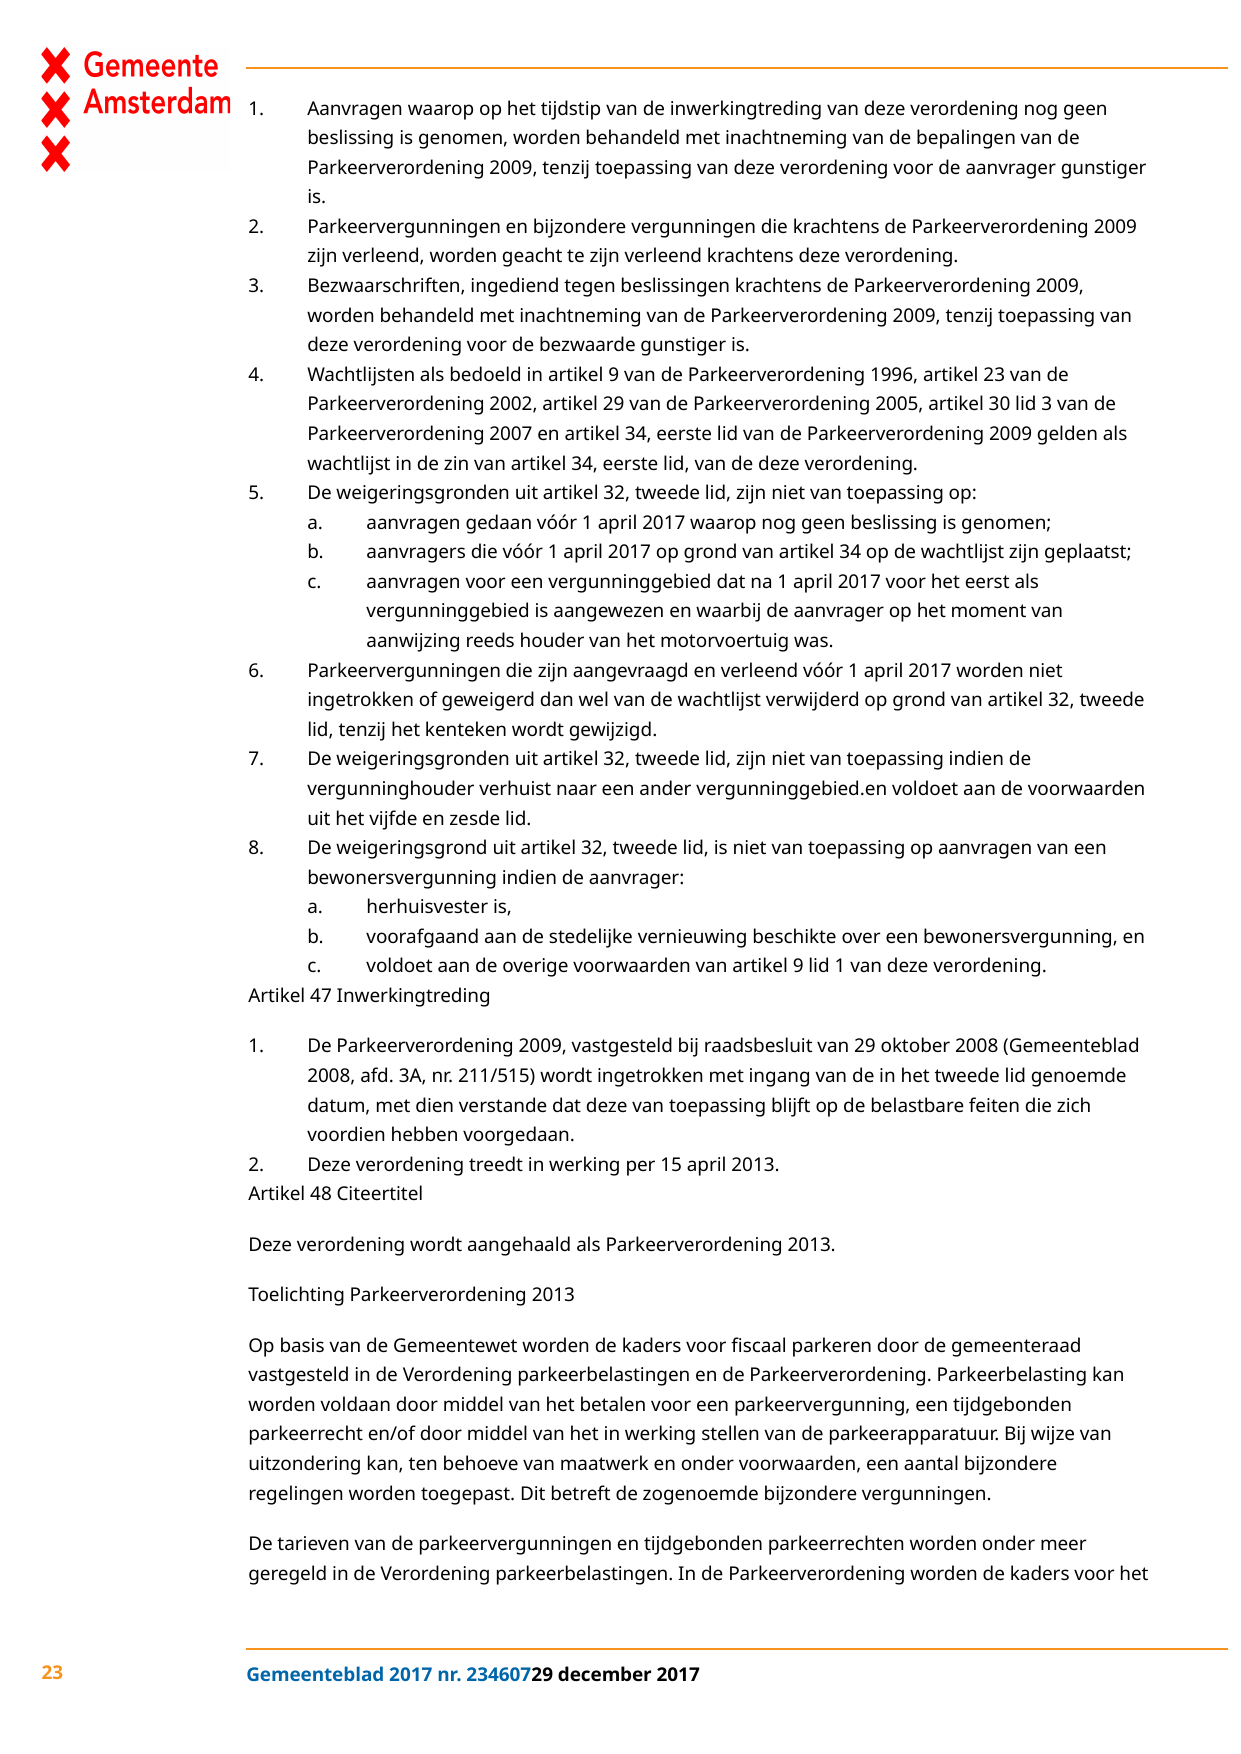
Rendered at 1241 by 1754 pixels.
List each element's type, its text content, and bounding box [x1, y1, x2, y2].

list De weigeringsgrond uit artikel 32, tweede lid, is niet van toepassing op aanvragen van een bewonersvergunning indien de aanvrager: [248, 834, 1152, 890]
list aanvragen voor een vergunninggebied dat na 1 april 2017 voor het eerst als vergunninggebied is aangewezen en waarbij de aanvrager op het moment van aanwijzing reeds houder van het motorvoertuig was. [307, 568, 1152, 653]
list voldoet aan de overige voorwaarden van artikel 9 lid 1 van deze verordening. [307, 953, 1152, 978]
list Parkeervergunningen en bijzondere vergunningen die krachtens de Parkeerverordening 2009 zijn verleend, worden geacht te zijn verleend krachtens deze verordening. [248, 213, 1152, 268]
list Wachtlijsten als bedoeld in artikel 9 van de Parkeerverordening 1996, artikel 23 van de Parkeerverordening 2002, artikel 29 van de Parkeerverordening 2005, artikel 30 lid 3 van de Parkeerverordening 2007 en artikel 34, eerste lid van de Parkeerverordening 2009 gelden als wachtlijst in de zin van artikel 34, eerste lid, van de deze verordening. [248, 361, 1152, 476]
text Artikel 48 Citeertitel [248, 1181, 1152, 1206]
text Toelichting Parkeerverordening 2013 [248, 1281, 1152, 1307]
list Aanvragen waarop op het tijdstip van de inwerkingtreding van deze verordening nog geen beslissing is genomen, worden behandeld met inachtneming van de bepalingen van de Parkeerverordening 2009, tenzij toepassing van deze verordening voor de aanvrager gunstiger is. [248, 95, 1152, 209]
picture [41, 47, 231, 172]
text De tarieven van de parkeervergunningen en tijdgebonden parkeerrechten worden onder meer geregeld in de Verordening parkeerbelastingen. In de Parkeerverordening worden de kaders voor het [248, 1530, 1152, 1586]
list herhuisvester is, [307, 893, 1152, 919]
list Deze verordening treedt in werking per 15 april 2013. [248, 1151, 1152, 1177]
list Parkeervergunningen die zijn aangevraagd en verleend vóór 1 april 2017 worden niet ingetrokken of geweigerd dan wel van de wachtlijst verwijderd op grond van artikel 32, tweede lid, tenzij het kenteken wordt gewijzigd. [248, 657, 1152, 742]
list voorafgaand aan de stedelijke vernieuwing beschikte over een bewonersvergunning, en [307, 923, 1152, 949]
list De weigeringsgronden uit artikel 32, tweede lid, zijn niet van toepassing indien de vergunninghouder verhuist naar een ander vergunninggebied.en voldoet aan de voorwaarden uit het vijfde en zesde lid. [248, 746, 1152, 831]
list De Parkeerverordening 2009, vastgesteld bij raadsbesluit van 29 oktober 2008 (Gemeenteblad 2008, afd. 3A, nr. 211/515) wordt ingetrokken met ingang van de in het tweede lid genoemde datum, met dien verstande dat deze van toepassing blijft op de belastbare feiten die zich voordien hebben voorgedaan. [248, 1033, 1152, 1147]
text Deze verordening wordt aangehaald als Parkeerverordening 2013. [248, 1231, 1152, 1257]
list De weigeringsgronden uit artikel 32, tweede lid, zijn niet van toepassing op: [248, 479, 1152, 505]
list aanvragen gedaan vóór 1 april 2017 waarop nog geen beslissing is genomen; [307, 509, 1152, 535]
text Op basis van de Gemeentewet worden de kaders voor fiscaal parkeren door de gemeenteraad vastgesteld in de Verordening parkeerbelastingen en de Parkeerverordening. Parkeerbelasting kan worden voldaan door middel van het betalen voor een parkeervergunning, een tijdgebonden parkeerrecht en/of door middel van het in werking stellen van de parkeerapparatuur. Bij wijze van uitzondering kan, ten behoeve van maatwerk en onder voorwaarden, een aantal bijzondere regelingen worden toegepast. Dit betreft de zogenoemde bijzondere vergunningen. [248, 1332, 1152, 1506]
list aanvragers die vóór 1 april 2017 op grond van artikel 34 op de wachtlijst zijn geplaatst; [307, 538, 1152, 564]
text Artikel 47 Inwerkingtreding [248, 982, 1152, 1008]
list Bezwaarschriften, ingediend tegen beslissingen krachtens de Parkeerverordening 2009, worden behandeld met inachtneming van de Parkeerverordening 2009, tenzij toepassing van deze verordening voor de bezwaarde gunstiger is. [248, 272, 1152, 357]
